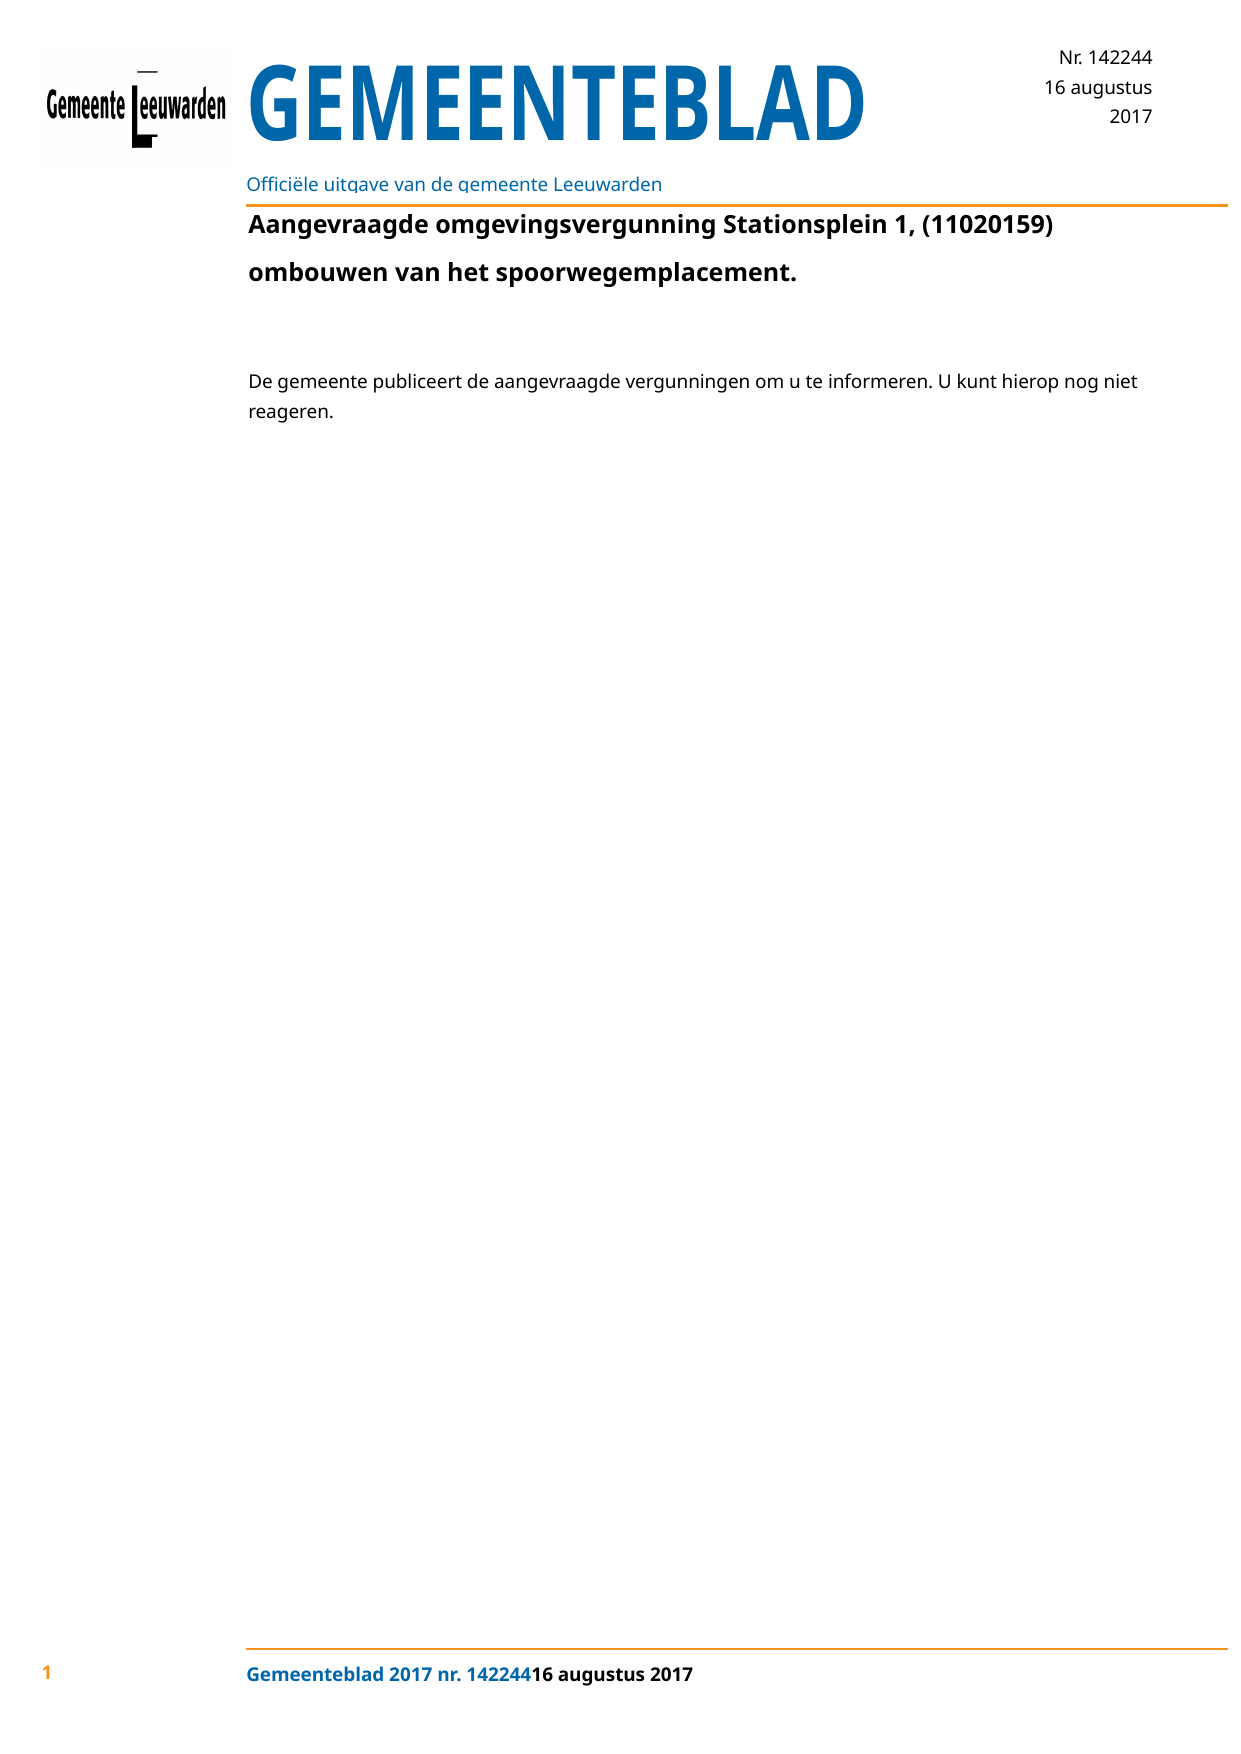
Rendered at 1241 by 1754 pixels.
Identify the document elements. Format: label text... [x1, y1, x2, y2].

text De gemeente publiceert de aangevraagde vergunningen om u te informeren. U kunt hierop nog niet reageren. [248, 368, 1152, 424]
picture [41, 47, 231, 172]
text Aangevraagde omgevingsvergunning Stationsplein 1, (11020159) ombouwen van het spoorwegemplacement. [248, 207, 1152, 288]
